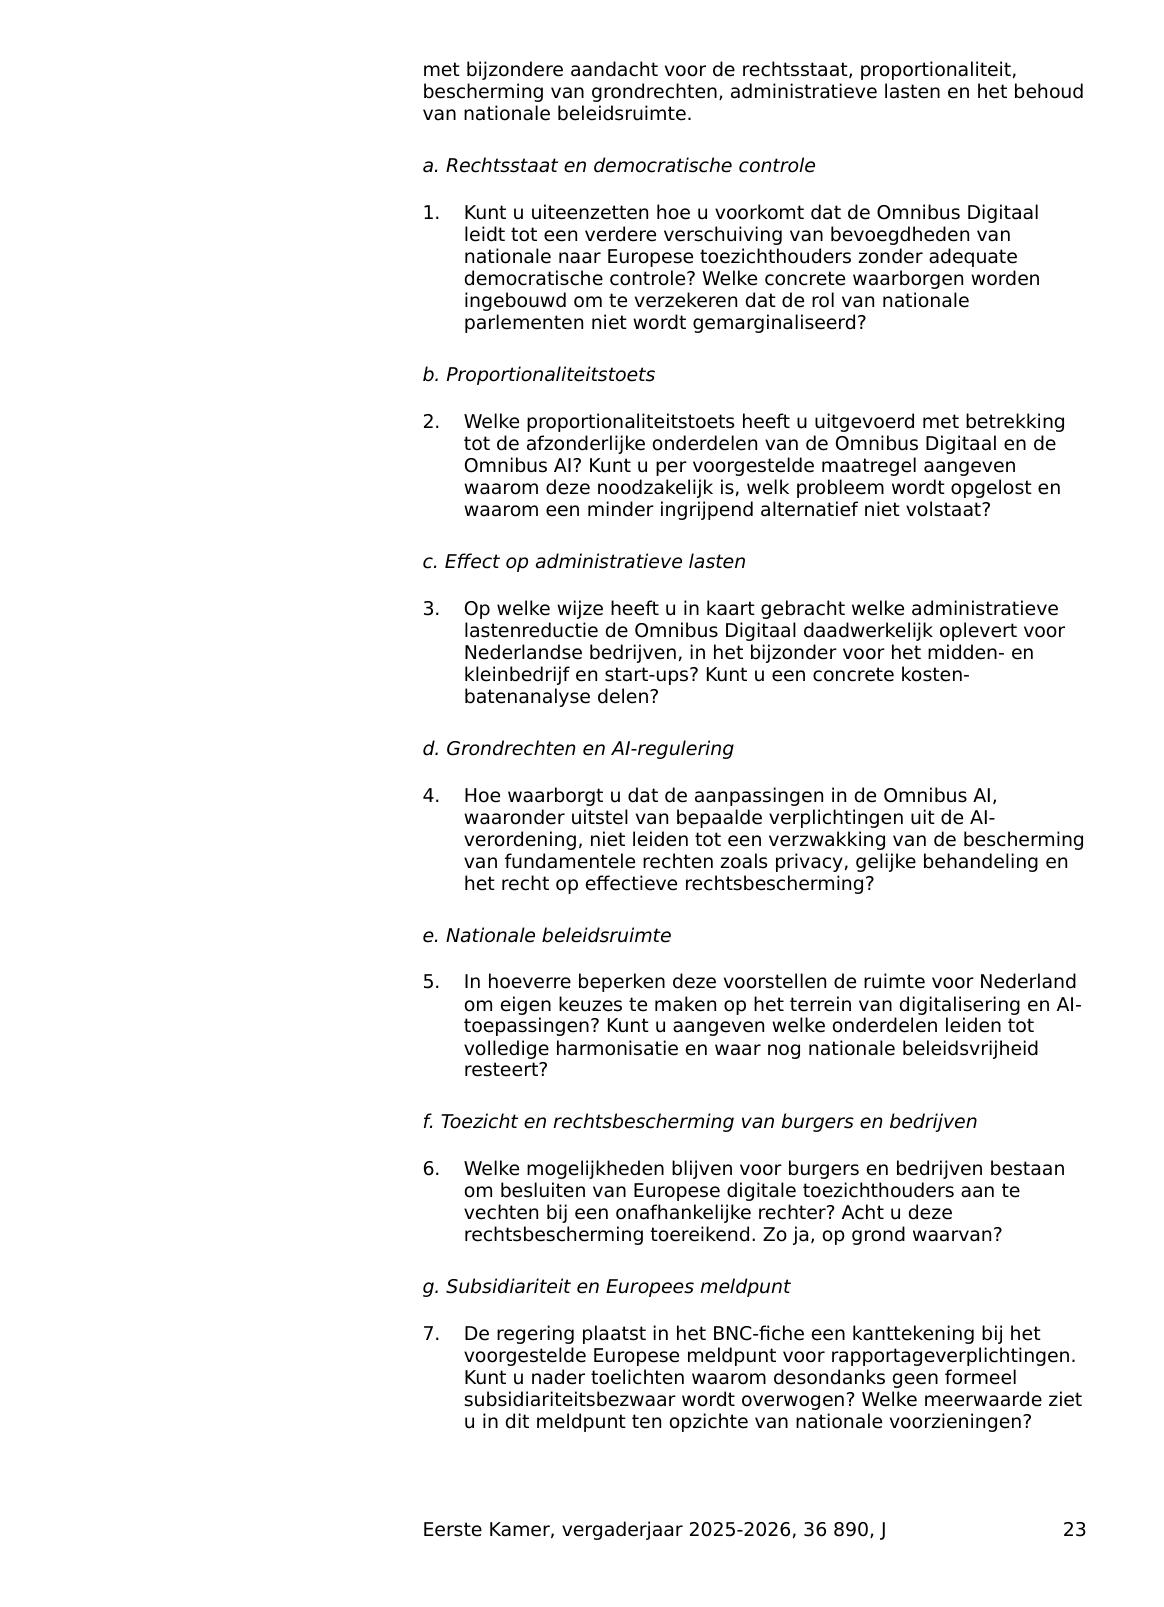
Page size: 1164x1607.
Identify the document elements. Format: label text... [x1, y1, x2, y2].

subtitle e. Nationale beleidsruimte [422, 924, 1087, 946]
subtitle b. Proportionaliteitstoets [422, 364, 1087, 386]
subtitle f. Toezicht en rechtsbescherming van burgers en bedrijven [422, 1111, 1087, 1133]
subtitle c. Effect op administratieve lasten [422, 551, 1087, 573]
text 1. Kunt u uiteenzetten hoe u voorkomt dat de Omnibus Digitaal leidt tot een verdere verschuiving van bevoegdheden van nationale naar Europese toezichthouders zonder adequate democratische controle? Welke concrete waarborgen worden ingebouwd om te verzekeren dat de rol van nationale parlementen niet wordt gemarginaliseerd? [422, 202, 1087, 334]
text met bijzondere aandacht voor de rechtsstaat, proportionaliteit, bescherming van grondrechten, administratieve lasten en het behoud van nationale beleidsruimte. [422, 59, 1087, 125]
text 5. In hoeverre beperken deze voorstellen de ruimte voor Nederland om eigen keuzes te maken op het terrein van digitalisering en AI-toepassingen? Kunt u aangeven welke onderdelen leiden tot volledige harmonisatie en waar nog nationale beleidsvrijheid resteert? [422, 971, 1087, 1081]
text 7. De regering plaatst in het BNC-fiche een kanttekening bij het voorgestelde Europese meldpunt voor rapportageverplichtingen. Kunt u nader toelichten waarom desondanks geen formeel subsidiariteitsbezwaar wordt overwogen? Welke meerwaarde ziet u in dit meldpunt ten opzichte van nationale voorzieningen? [422, 1323, 1087, 1433]
text 6. Welke mogelijkheden blijven voor burgers en bedrijven bestaan om besluiten van Europese digitale toezichthouders aan te vechten bij een onafhankelijke rechter? Acht u deze rechtsbescherming toereikend. Zo ja, op grond waarvan? [422, 1158, 1087, 1246]
subtitle a. Rechtsstaat en democratische controle [422, 155, 1087, 177]
subtitle d. Grondrechten en AI-regulering [422, 738, 1087, 759]
text 3. Op welke wijze heeft u in kaart gebracht welke administratieve lastenreductie de Omnibus Digitaal daadwerkelijk oplevert voor Nederlandse bedrijven, in het bijzonder voor het midden- en kleinbedrijf en start-ups? Kunt u een concrete kosten-batenanalyse delen? [422, 598, 1087, 708]
subtitle g. Subsidiariteit en Europees meldpunt [422, 1276, 1087, 1298]
text 4. Hoe waarborgt u dat de aanpassingen in de Omnibus AI, waaronder uitstel van bepaalde verplichtingen uit de AI-verordening, niet leiden tot een verzwakking van de bescherming van fundamentele rechten zoals privacy, gelijke behandeling en het recht op effectieve rechtsbescherming? [422, 784, 1087, 894]
text 2. Welke proportionaliteitstoets heeft u uitgevoerd met betrekking tot de afzonderlijke onderdelen van de Omnibus Digitaal en de Omnibus AI? Kunt u per voorgestelde maatregel aangeven waarom deze noodzakelijk is, welk probleem wordt opgelost en waarom een minder ingrijpend alternatief niet volstaat? [422, 411, 1087, 521]
